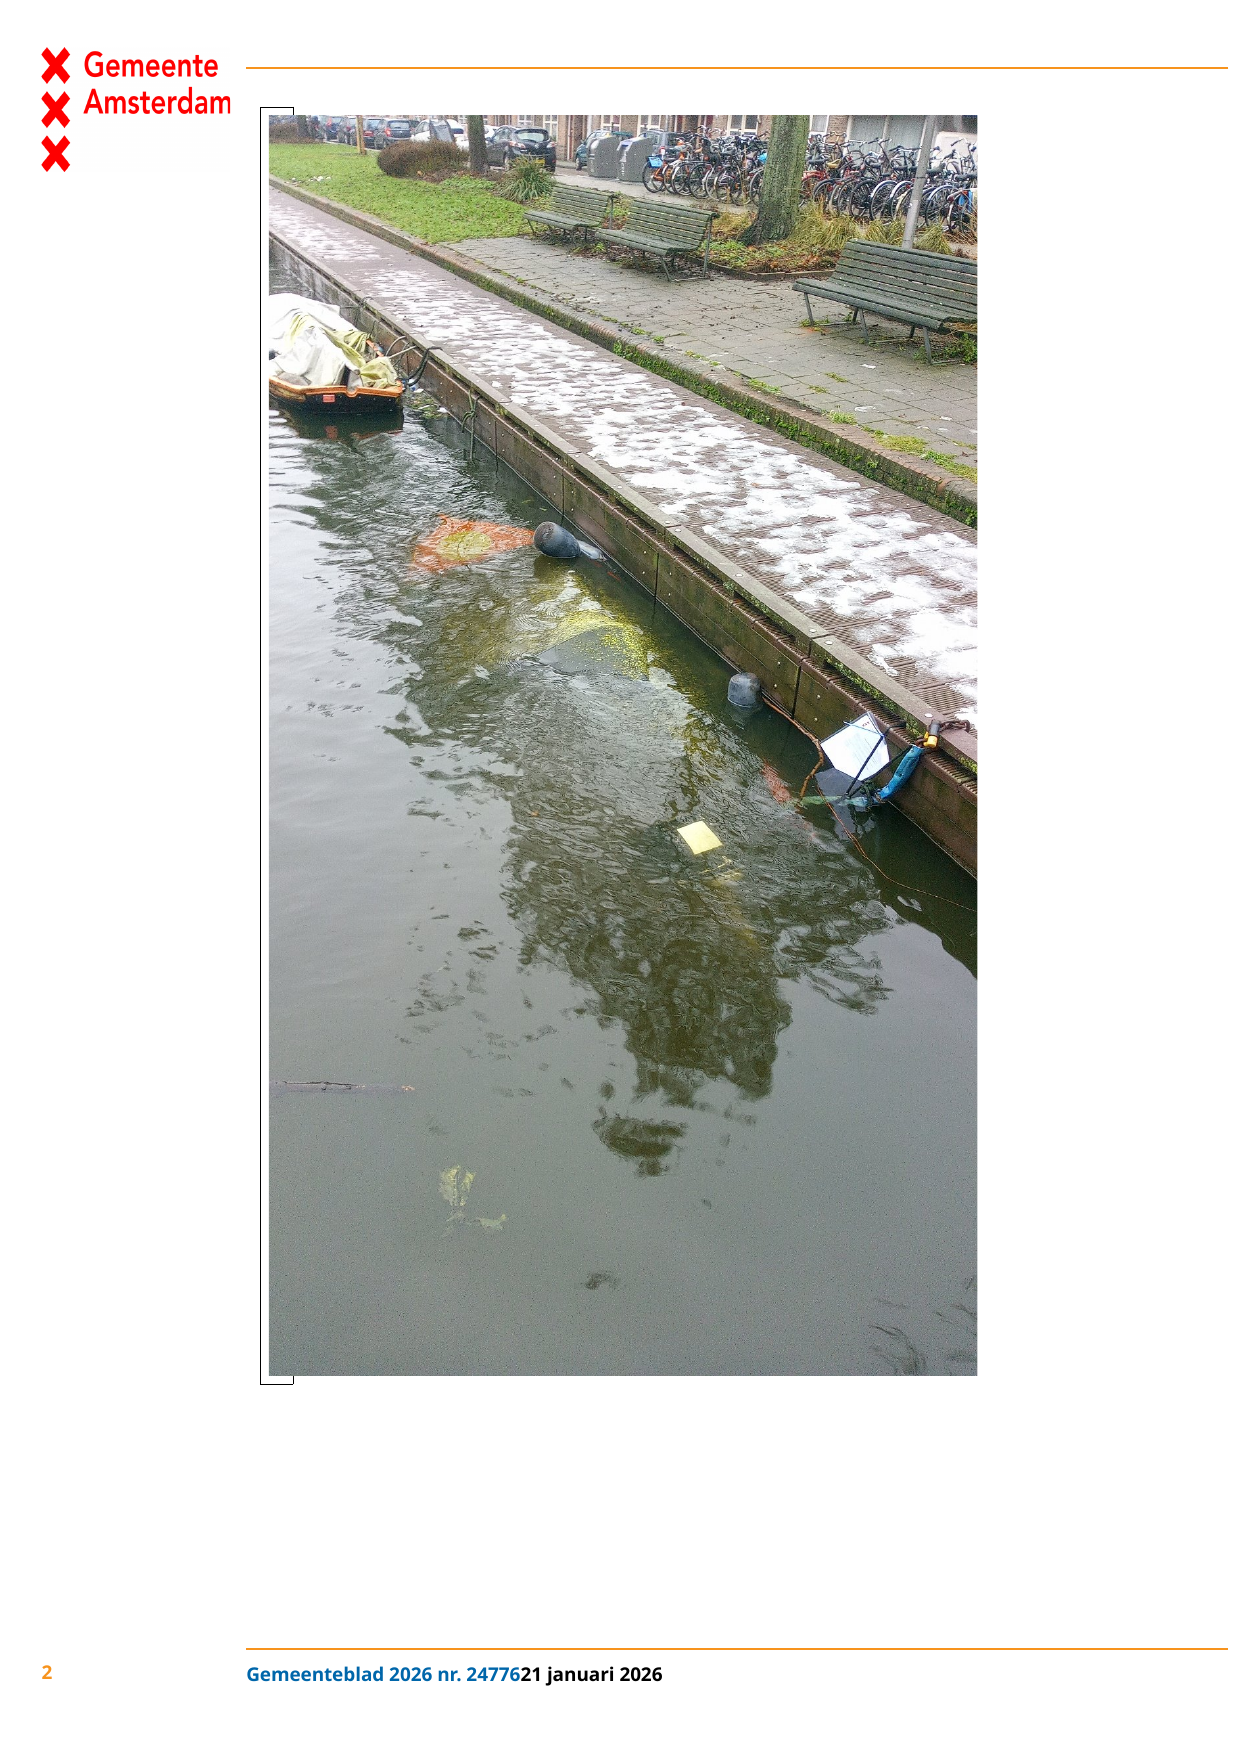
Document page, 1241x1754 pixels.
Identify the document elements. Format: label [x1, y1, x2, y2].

picture [41, 47, 231, 172]
picture [268, 115, 978, 1376]
